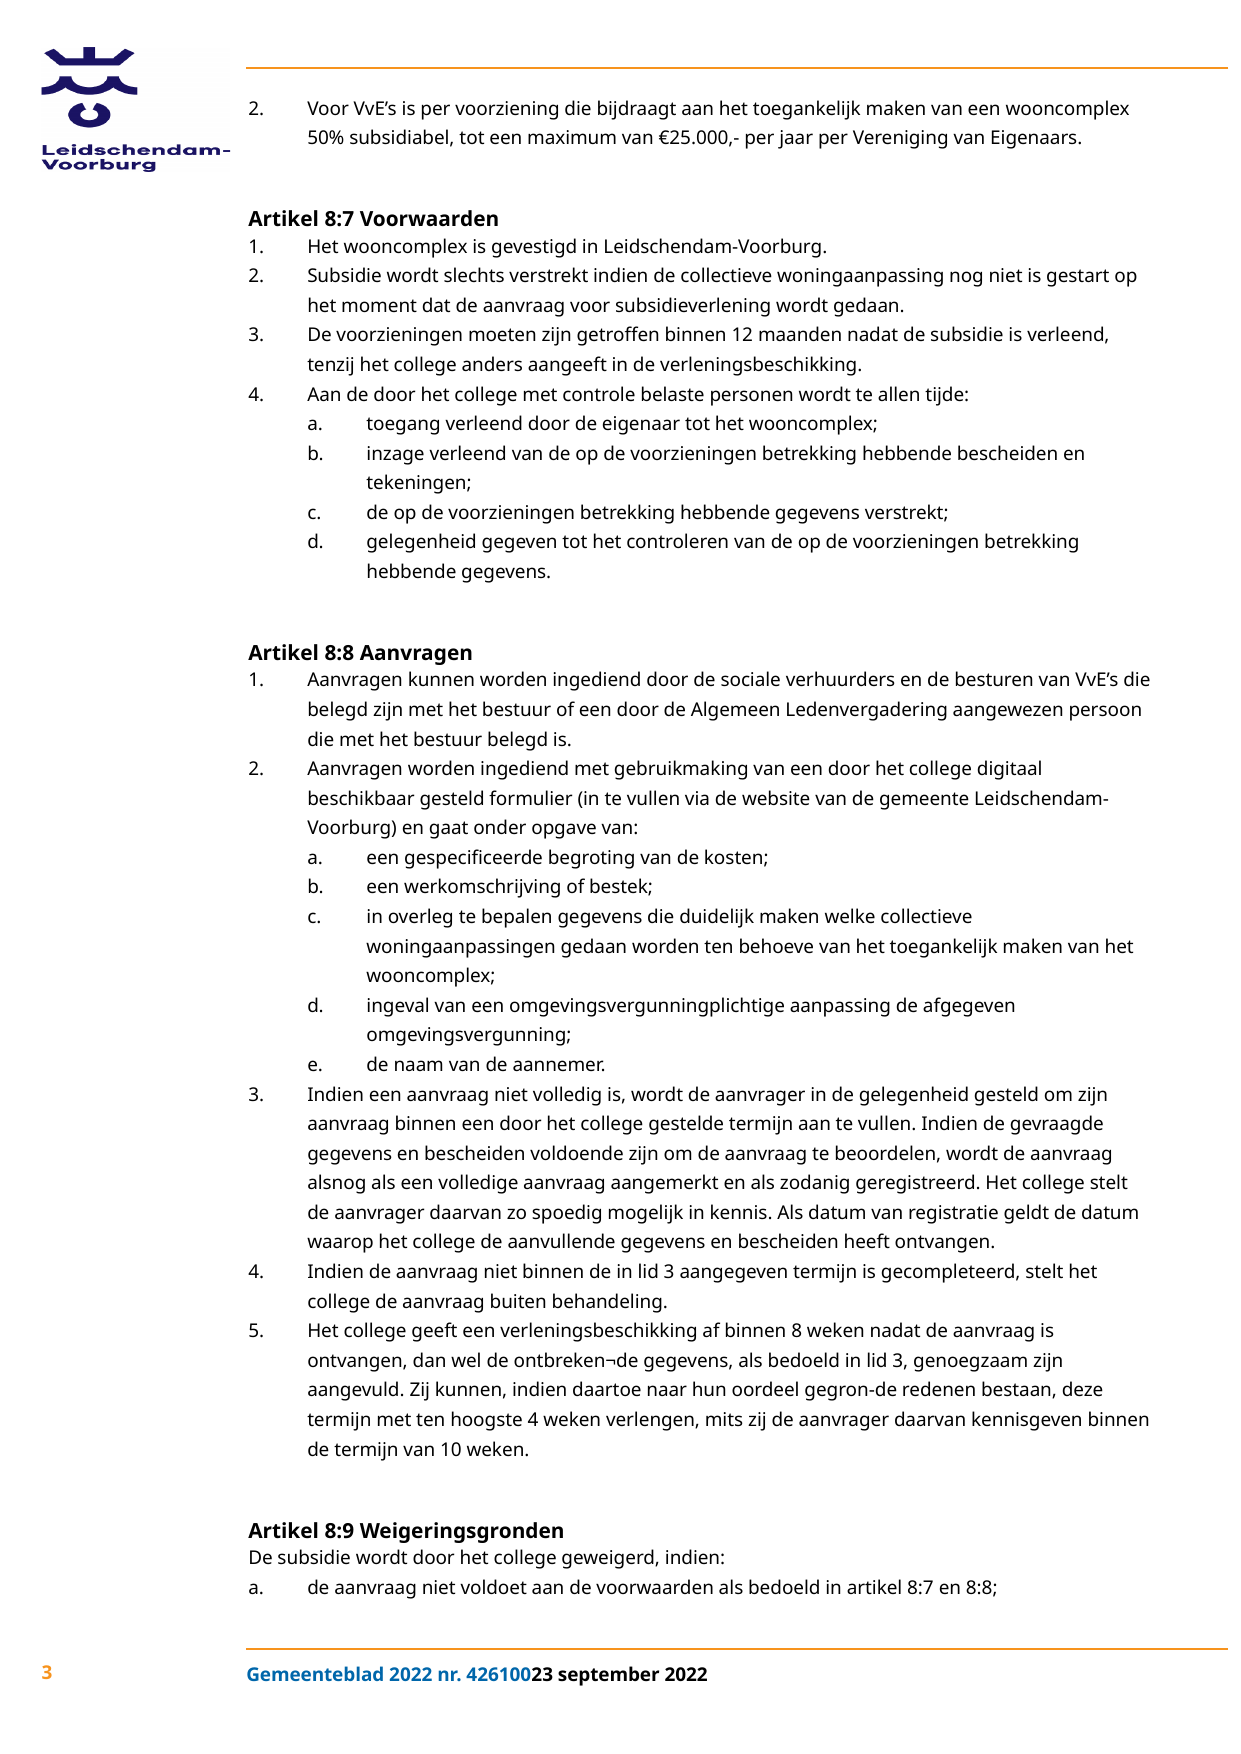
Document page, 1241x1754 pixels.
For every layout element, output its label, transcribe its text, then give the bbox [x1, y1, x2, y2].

text De subsidie wordt door het college geweigerd, indien: [248, 1544, 1152, 1570]
list in overleg te bepalen gegevens die duidelijk maken welke collectieve woningaanpassingen gedaan worden ten behoeve van het toegankelijk maken van het wooncomplex; [307, 903, 1152, 988]
list de aanvraag niet voldoet aan de voorwaarden als bedoeld in artikel 8:7 en 8:8; [248, 1574, 1152, 1599]
list Aanvragen kunnen worden ingediend door de sociale verhuurders en de besturen van VvE’s die belegd zijn met het bestuur of een door de Algemeen Ledenvergadering aangewezen persoon die met het bestuur belegd is. [248, 667, 1152, 752]
text Artikel 8:8 Aanvragen [248, 638, 1152, 667]
list Het college geeft een verleningsbeschikking af binnen 8 weken nadat de aanvraag is ontvangen, dan wel de ontbreken¬de gegevens, als bedoeld in lid 3, genoegzaam zijn aangevuld. Zij kunnen, indien daartoe naar hun oordeel gegron-de redenen bestaan, deze termijn met ten hoogste 4 weken verlengen, mits zij de aanvrager daarvan kennisgeven binnen de termijn van 10 weken. [248, 1317, 1152, 1462]
list toegang verleend door de eigenaar tot het wooncomplex; [307, 410, 1152, 436]
list inzage verleend van de op de voorzieningen betrekking hebbende bescheiden en tekeningen; [307, 440, 1152, 495]
text Artikel 8:9 Weigeringsgronden [248, 1516, 1152, 1544]
list de naam van de aannemer. [307, 1051, 1152, 1077]
list Voor VvE’s is per voorziening die bijdraagt aan het toegankelijk maken van een wooncomplex 50% subsidiabel, tot een maximum van €25.000,- per jaar per Vereniging van Eigenaars. [248, 95, 1152, 150]
list Subsidie wordt slechts verstrekt indien de collectieve woningaanpassing nog niet is gestart op het moment dat de aanvraag voor subsidieverlening wordt gedaan. [248, 262, 1152, 318]
list ingeval van een omgevingsvergunningplichtige aanpassing de afgegeven omgevingsvergunning; [307, 992, 1152, 1047]
list een werkomschrijving of bestek; [307, 874, 1152, 899]
list Aan de door het college met controle belaste personen wordt te allen tijde: [248, 381, 1152, 406]
list een gespecificeerde begroting van de kosten; [307, 844, 1152, 870]
list Indien de aanvraag niet binnen de in lid 3 aangegeven termijn is gecompleteerd, stelt het college de aanvraag buiten behandeling. [248, 1258, 1152, 1314]
list Het wooncomplex is gevestigd in Leidschendam-Voorburg. [248, 233, 1152, 258]
list De voorzieningen moeten zijn getroffen binnen 12 maanden nadat de subsidie is verleend, tenzij het college anders aangeeft in de verleningsbeschikking. [248, 322, 1152, 377]
picture [41, 47, 231, 172]
list de op de voorzieningen betrekking hebbende gegevens verstrekt; [307, 499, 1152, 525]
list Indien een aanvraag niet volledig is, wordt de aanvrager in de gelegenheid gesteld om zijn aanvraag binnen een door het college gestelde termijn aan te vullen. Indien de gevraagde gegevens en bescheiden voldoende zijn om de aanvraag te beoordelen, wordt de aanvraag alsnog als een volledige aanvraag aangemerkt en als zodanig geregistreerd. Het college stelt de aanvrager daarvan zo spoedig mogelijk in kennis. Als datum van registratie geldt de datum waarop het college de aanvullende gegevens en bescheiden heeft ontvangen. [248, 1081, 1152, 1254]
list gelegenheid gegeven tot het controleren van de op de voorzieningen betrekking hebbende gegevens. [307, 529, 1152, 584]
text Artikel 8:7 Voorwaarden [248, 204, 1152, 233]
list Aanvragen worden ingediend met gebruikmaking van een door het college digitaal beschikbaar gesteld formulier (in te vullen via de website van de gemeente Leidschendam-Voorburg) en gaat onder opgave van: [248, 755, 1152, 840]
